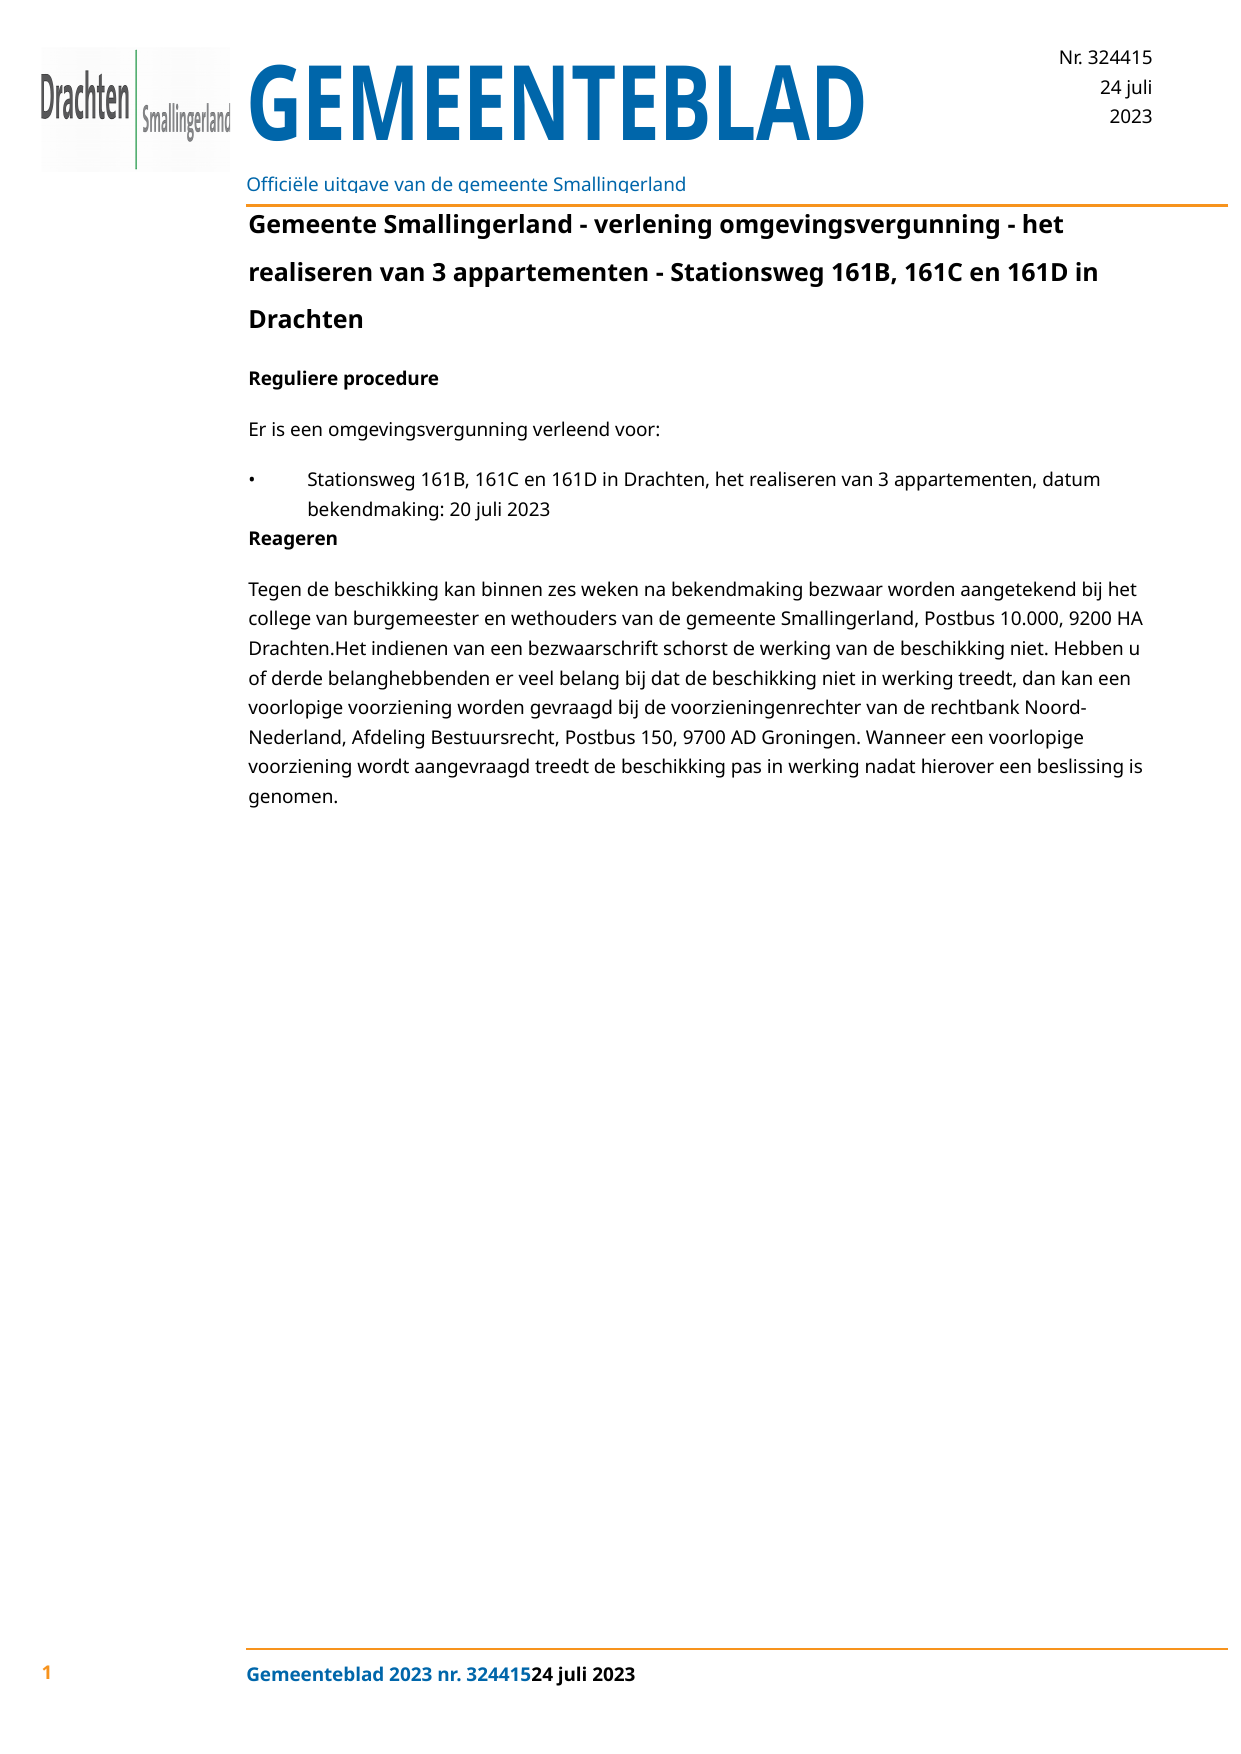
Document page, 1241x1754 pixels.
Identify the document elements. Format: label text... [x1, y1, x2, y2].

text Gemeente Smallingerland - verlening omgevingsvergunning - het realiseren van 3 appartementen - Stationsweg 161B, 161C en 161D in Drachten [248, 207, 1152, 336]
text Er is een omgevingsvergunning verleend voor: [248, 416, 1152, 442]
text Reageren [248, 526, 1152, 551]
text Reguliere procedure [248, 366, 1152, 391]
list Stationsweg 161B, 161C en 161D in Drachten, het realiseren van 3 appartementen, datum bekendmaking: 20 juli 2023 [248, 466, 1152, 522]
text Tegen de beschikking kan binnen zes weken na bekendmaking bezwaar worden aangetekend bij het college van burgemeester en wethouders van de gemeente Smallingerland, Postbus 10.000, 9200 HA Drachten.Het indienen van een bezwaarschrift schorst de werking van de beschikking niet. Hebben u of derde belanghebbenden er veel belang bij dat de beschikking niet in werking treedt, dan kan een voorlopige voorziening worden gevraagd bij de voorzieningenrechter van de rechtbank Noord-Nederland, Afdeling Bestuursrecht, Postbus 150, 9700 AD Groningen. Wanneer een voorlopige voorziening wordt aangevraagd treedt de beschikking pas in werking nadat hierover een beslissing is genomen. [248, 576, 1152, 809]
picture [41, 47, 231, 172]
